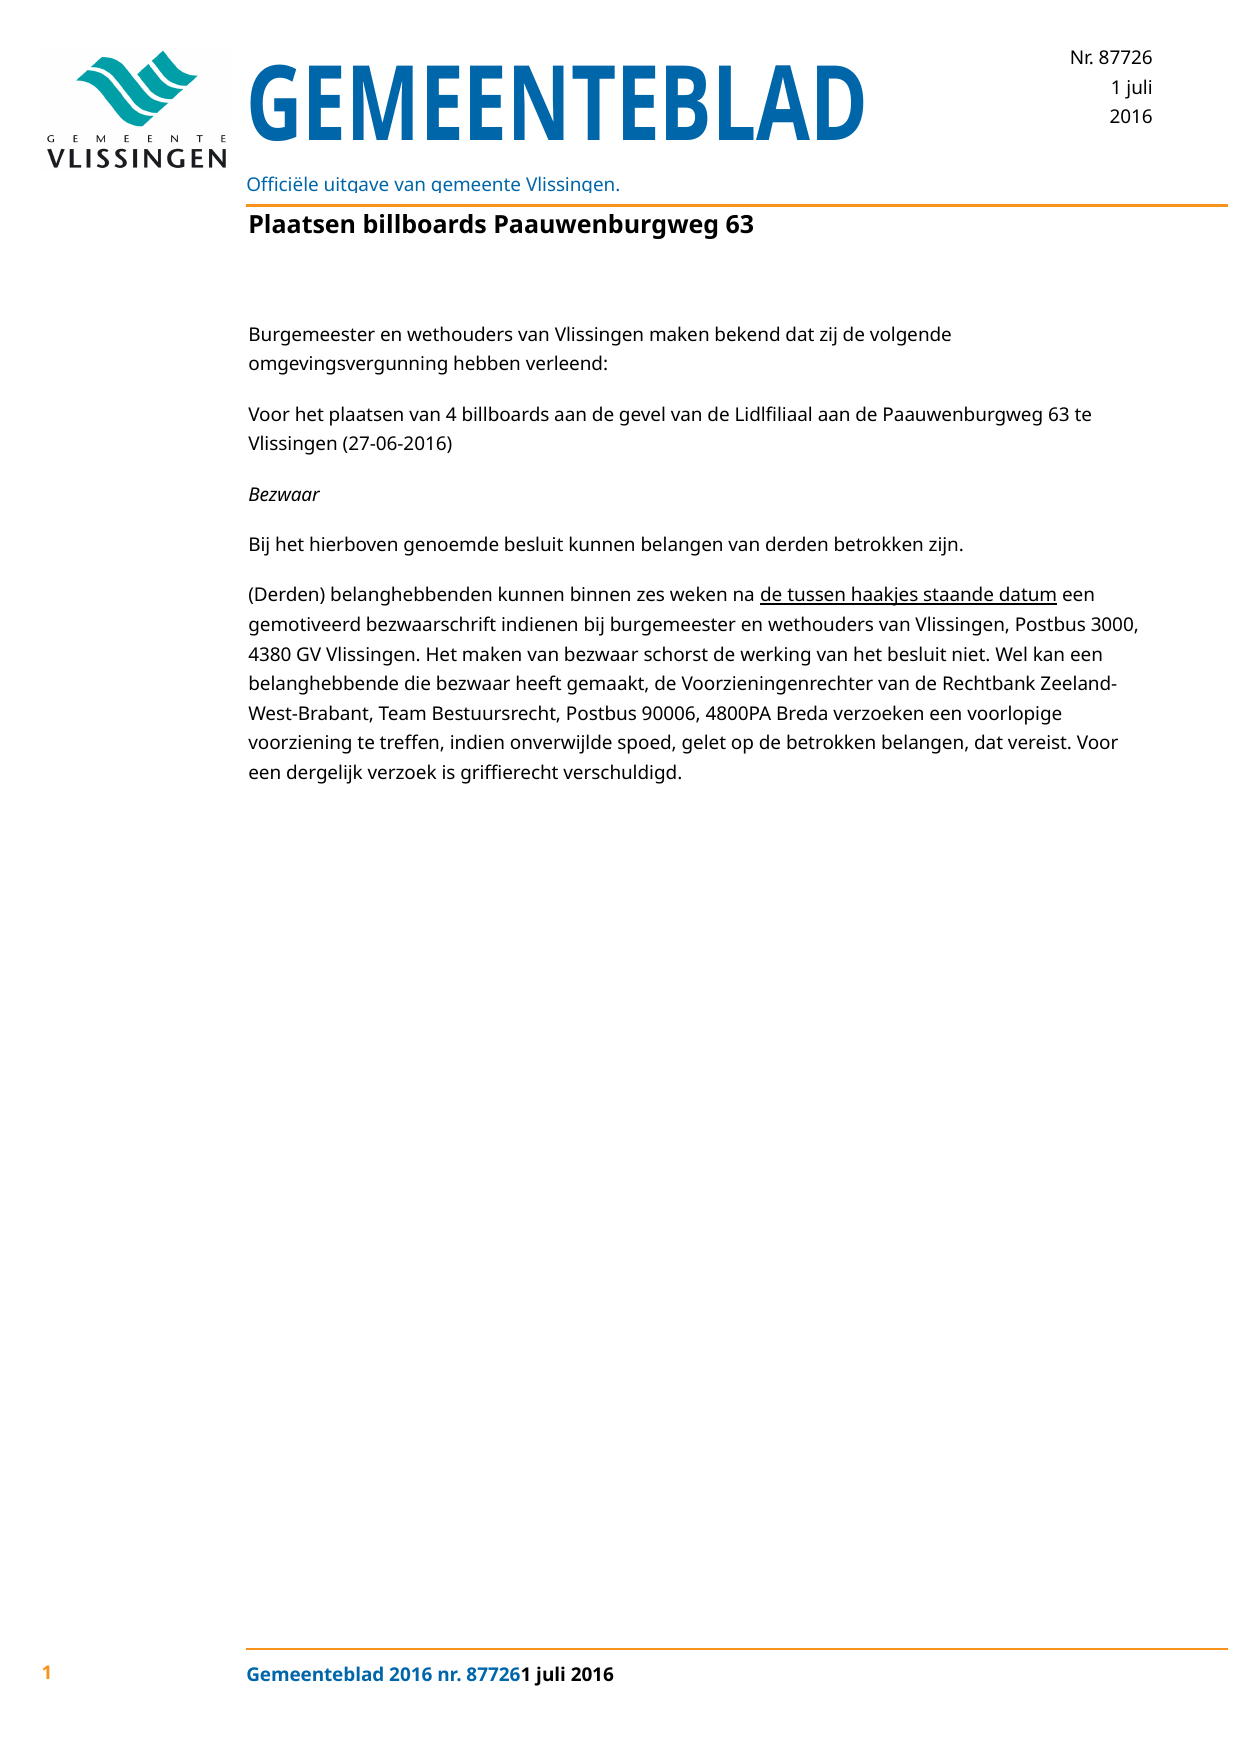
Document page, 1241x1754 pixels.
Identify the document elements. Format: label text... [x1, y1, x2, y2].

text Bij het hierboven genoemde besluit kunnen belangen van derden betrokken zijn. [248, 531, 1152, 557]
text Plaatsen billboards Paauwenburgweg 63 [248, 207, 1152, 241]
text Bezwaar [248, 481, 1152, 506]
text Burgemeester en wethouders van Vlissingen maken bekend dat zij de volgende omgevingsvergunning hebben verleend: [248, 321, 1152, 376]
text Voor het plaatsen van 4 billboards aan de gevel van de Lidlfiliaal aan de Paauwenburgweg 63 te Vlissingen (27-06-2016) [248, 401, 1152, 456]
picture [41, 47, 231, 172]
text (Derden) belanghebbenden kunnen binnen zes weken na de tussen haakjes staande datum een gemotiveerd bezwaarschrift indienen bij burgemeester en wethouders van Vlissingen, Postbus 3000, 4380 GV Vlissingen. Het maken van bezwaar schorst de werking van het besluit niet. Wel kan een belanghebbende die bezwaar heeft gemaakt, de Voorzieningenrechter van de Rechtbank Zeeland-West-Brabant, Team Bestuursrecht, Postbus 90006, 4800PA Breda verzoeken een voorlopige voorziening te treffen, indien onverwijlde spoed, gelet op de betrokken belangen, dat vereist. Voor een dergelijk verzoek is griffierecht verschuldigd. [248, 582, 1152, 785]
